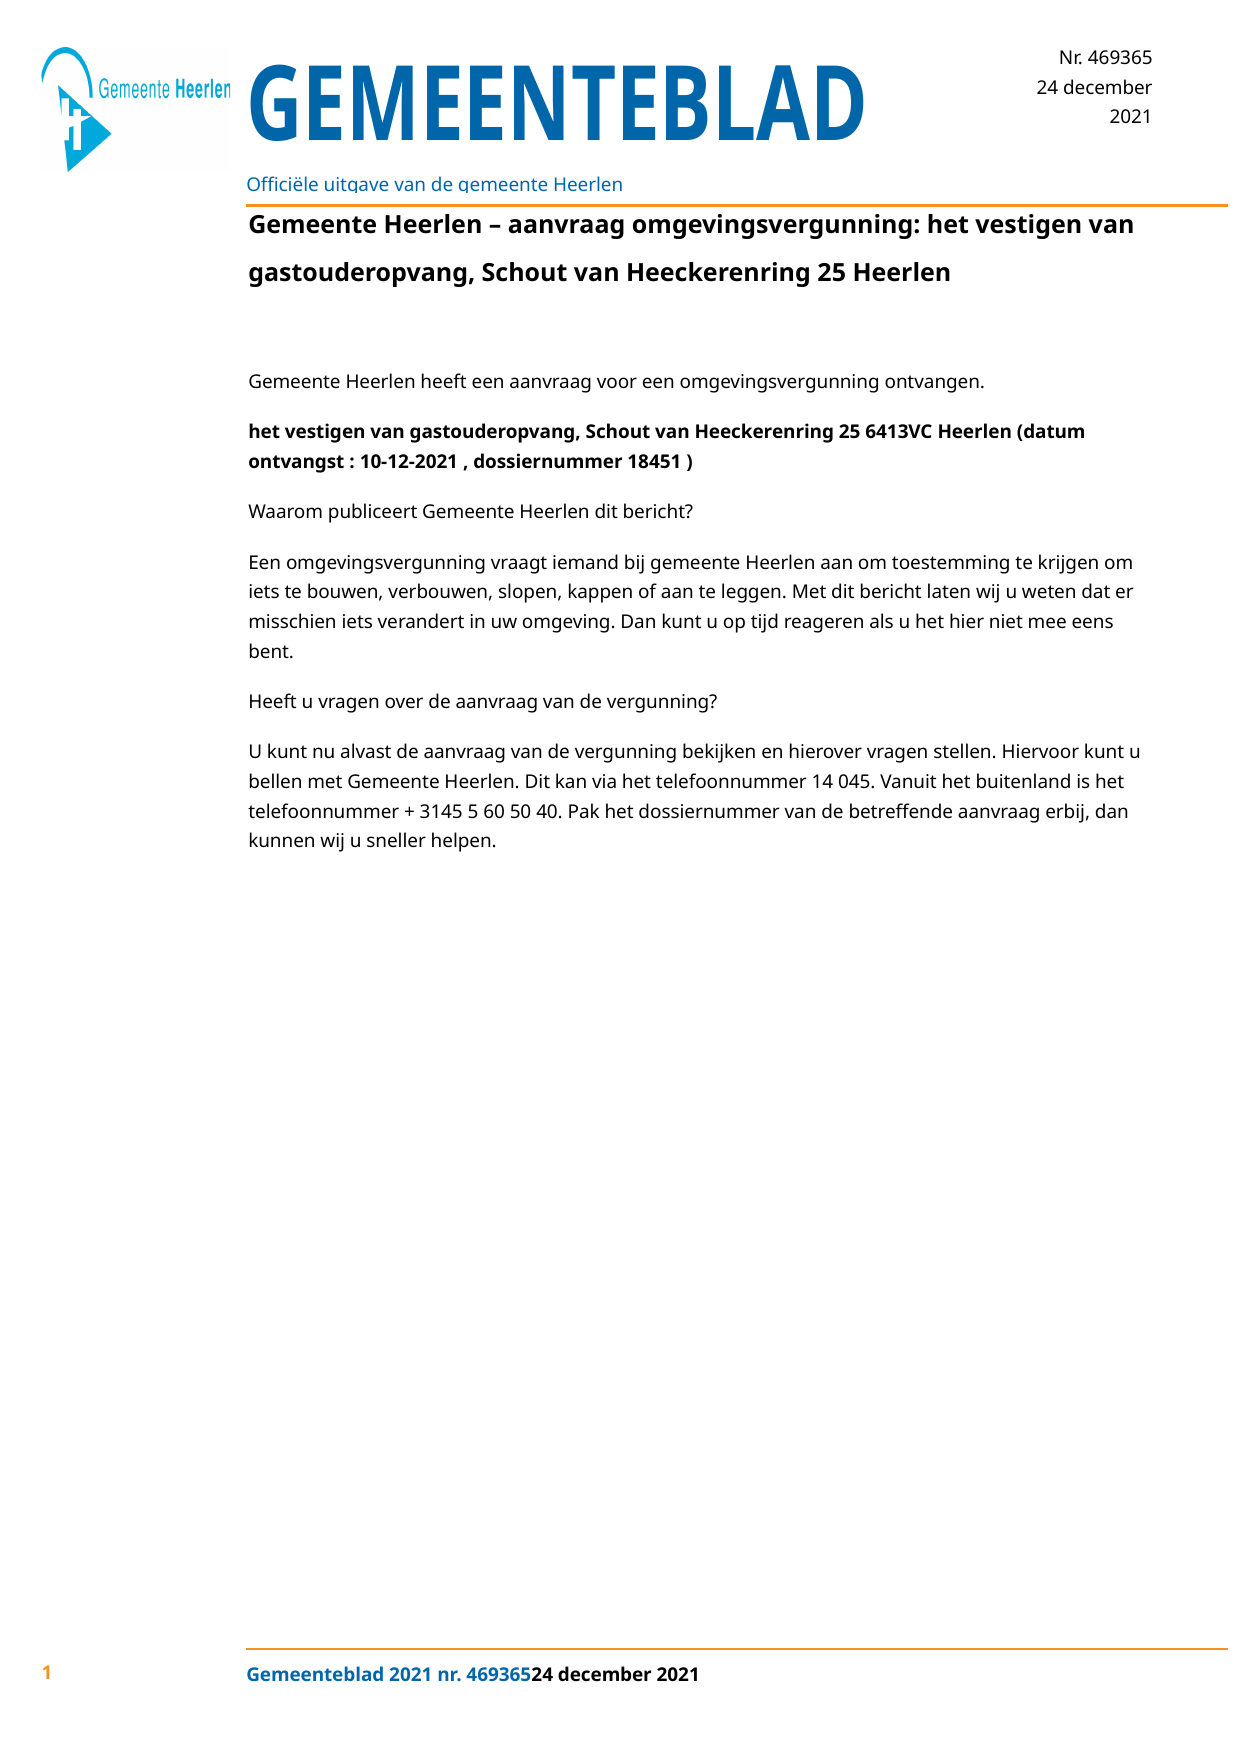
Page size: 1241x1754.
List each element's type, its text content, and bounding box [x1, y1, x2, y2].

text Gemeente Heerlen – aanvraag omgevingsvergunning: het vestigen van gastouderopvang, Schout van Heeckerenring 25 Heerlen [248, 207, 1152, 288]
text Heeft u vragen over de aanvraag van de vergunning? [248, 688, 1152, 714]
text Waarom publiceert Gemeente Heerlen dit bericht? [248, 499, 1152, 524]
text Gemeente Heerlen heeft een aanvraag voor een omgevingsvergunning ontvangen. [248, 368, 1152, 394]
picture [41, 47, 59, 70]
text Een omgevingsvergunning vraagt iemand bij gemeente Heerlen aan om toestemming te krijgen om iets te bouwen, verbouwen, slopen, kappen of aan te leggen. Met dit bericht laten wij u weten dat er misschien iets verandert in uw omgeving. Dan kunt u op tijd reageren als u het hier niet mee eens bent. [248, 549, 1152, 664]
picture [41, 47, 231, 172]
text U kunt nu alvast de aanvraag van de vergunning bekijken en hierover vragen stellen. Hiervoor kunt u bellen met Gemeente Heerlen. Dit kan via het telefoonnummer 14 045. Vanuit het buitenland is het telefoonnummer + 3145 5 60 50 40. Pak het dossiernummer van de betreffende aanvraag erbij, dan kunnen wij u sneller helpen. [248, 739, 1152, 853]
text het vestigen van gastouderopvang, Schout van Heeckerenring 25 6413VC Heerlen (datum ontvangst : 10-12-2021 , dossiernummer 18451 ) [248, 419, 1152, 474]
